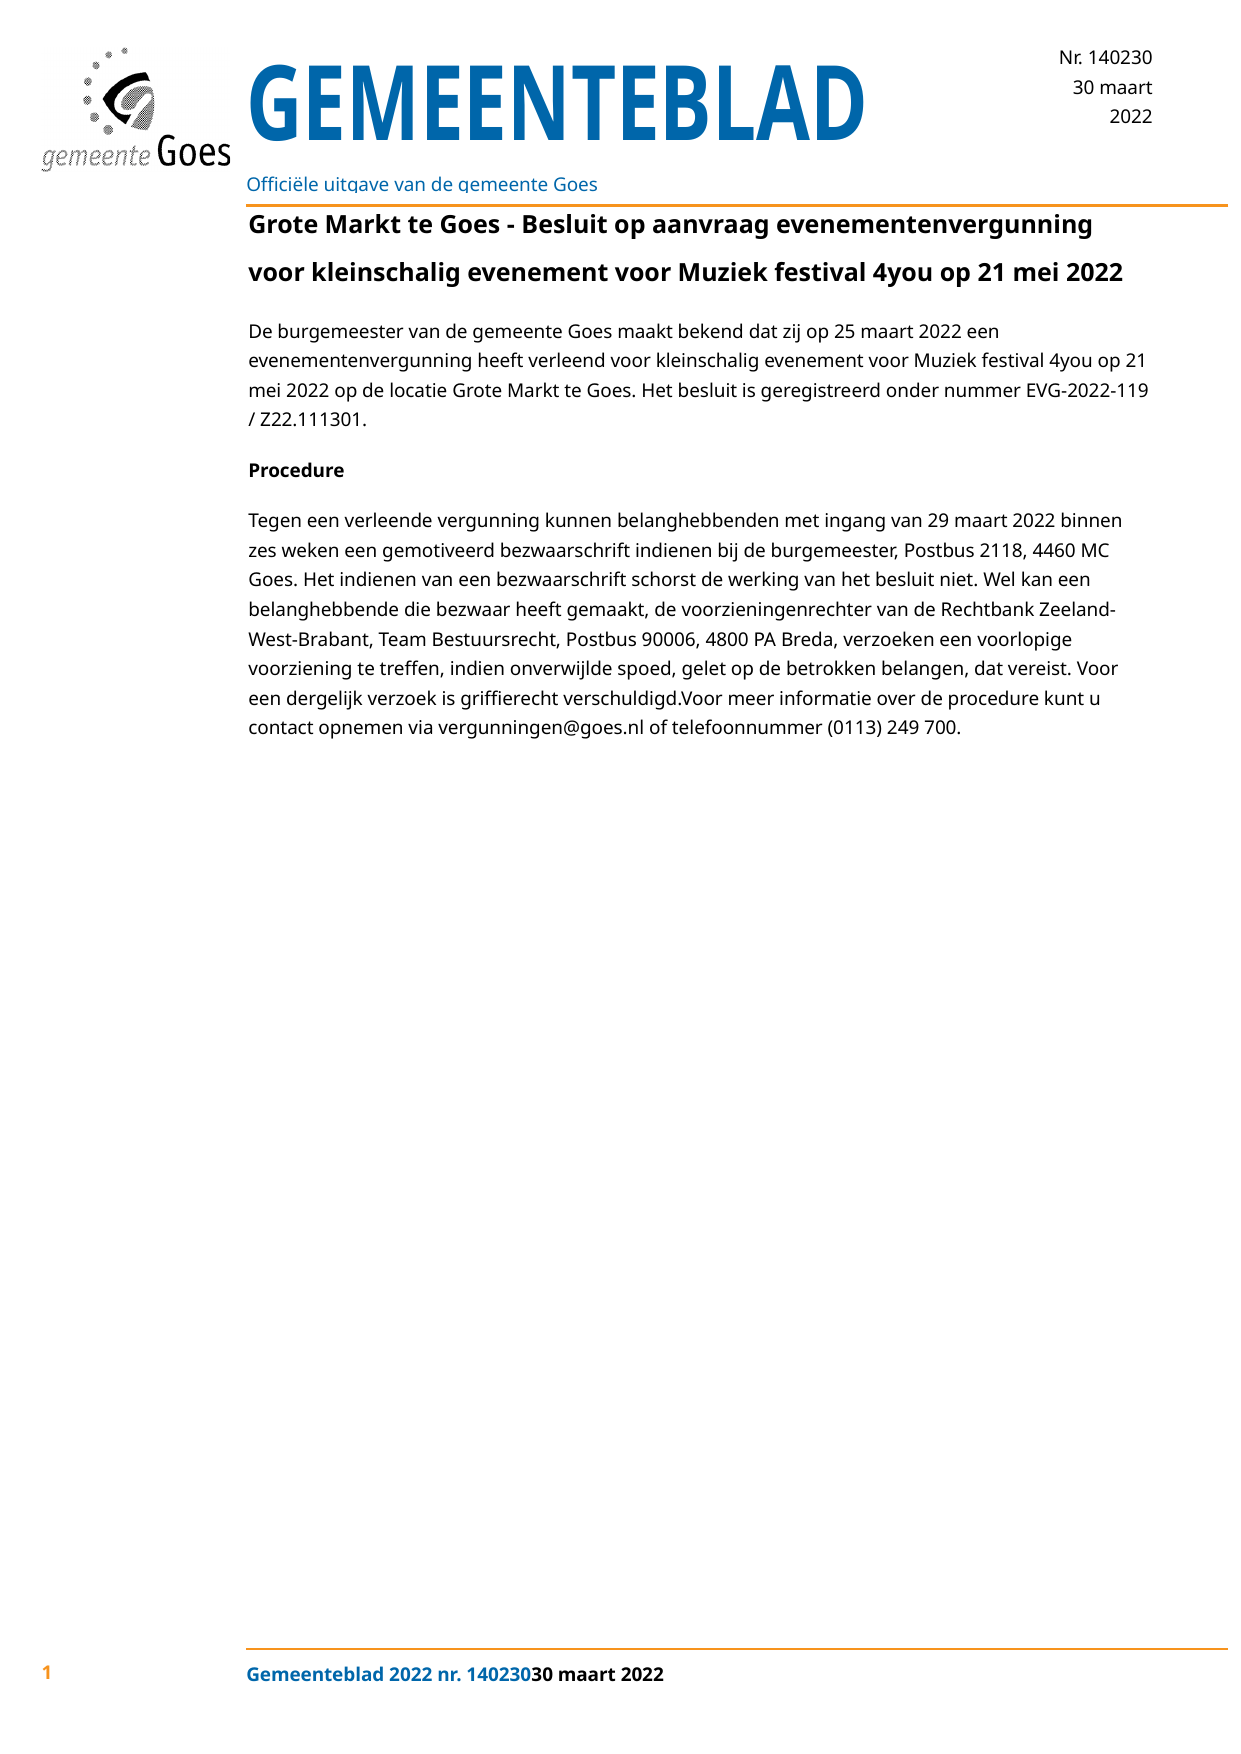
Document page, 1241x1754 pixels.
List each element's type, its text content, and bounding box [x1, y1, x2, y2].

text Grote Markt te Goes - Besluit op aanvraag evenementenvergunning voor kleinschalig evenement voor Muziek festival 4you op 21 mei 2022 [248, 207, 1152, 288]
text Tegen een verleende vergunning kunnen belanghebbenden met ingang van 29 maart 2022 binnen zes weken een gemotiveerd bezwaarschrift indienen bij de burgemeester, Postbus 2118, 4460 MC Goes. Het indienen van een bezwaarschrift schorst de werking van het besluit niet. Wel kan een belanghebbende die bezwaar heeft gemaakt, de voorzieningenrechter van de Rechtbank Zeeland-West-Brabant, Team Bestuursrecht, Postbus 90006, 4800 PA Breda, verzoeken een voorlopige voorziening te treffen, indien onverwijlde spoed, gelet op de betrokken belangen, dat vereist. Voor een dergelijk verzoek is griffierecht verschuldigd.Voor meer informatie over de procedure kunt u contact opnemen via vergunningen@goes.nl of telefoonnummer (0113) 249 700. [248, 507, 1152, 740]
text Procedure [248, 457, 1152, 483]
text De burgemeester van de gemeente Goes maakt bekend dat zij op 25 maart 2022 een evenementenvergunning heeft verleend voor kleinschalig evenement voor Muziek festival 4you op 21 mei 2022 op de locatie Grote Markt te Goes. Het besluit is geregistreerd onder nummer EVG-2022-119 / Z22.111301. [248, 318, 1152, 432]
picture [41, 47, 231, 172]
